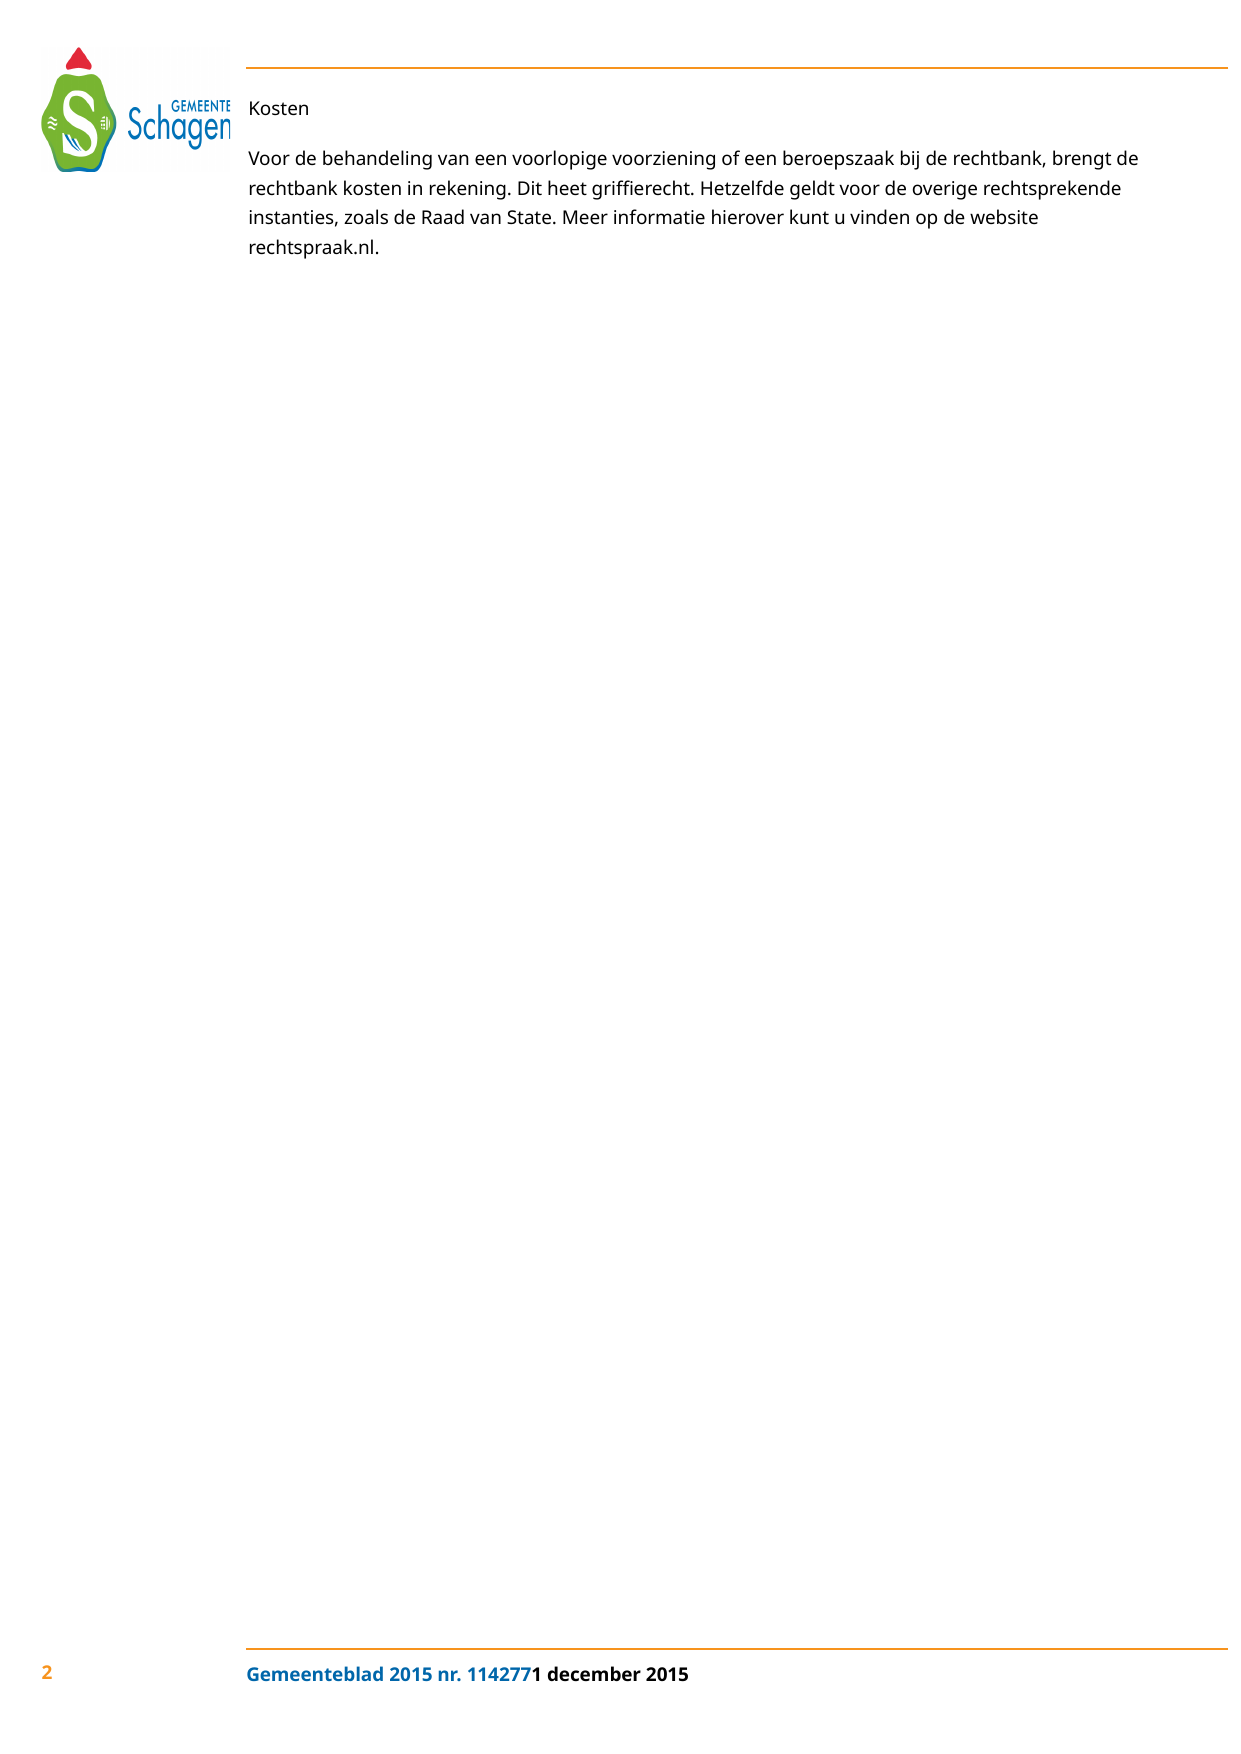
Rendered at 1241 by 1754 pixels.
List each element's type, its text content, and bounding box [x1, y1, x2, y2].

text Kosten [248, 95, 1152, 121]
picture [41, 47, 231, 172]
text Voor de behandeling van een voorlopige voorziening of een beroepszaak bij de rechtbank, brengt de rechtbank kosten in rekening. Dit heet griffierecht. Hetzelfde geldt voor de overige rechtsprekende instanties, zoals de Raad van State. Meer informatie hierover kunt u vinden op de website rechtspraak.nl. [248, 145, 1152, 260]
